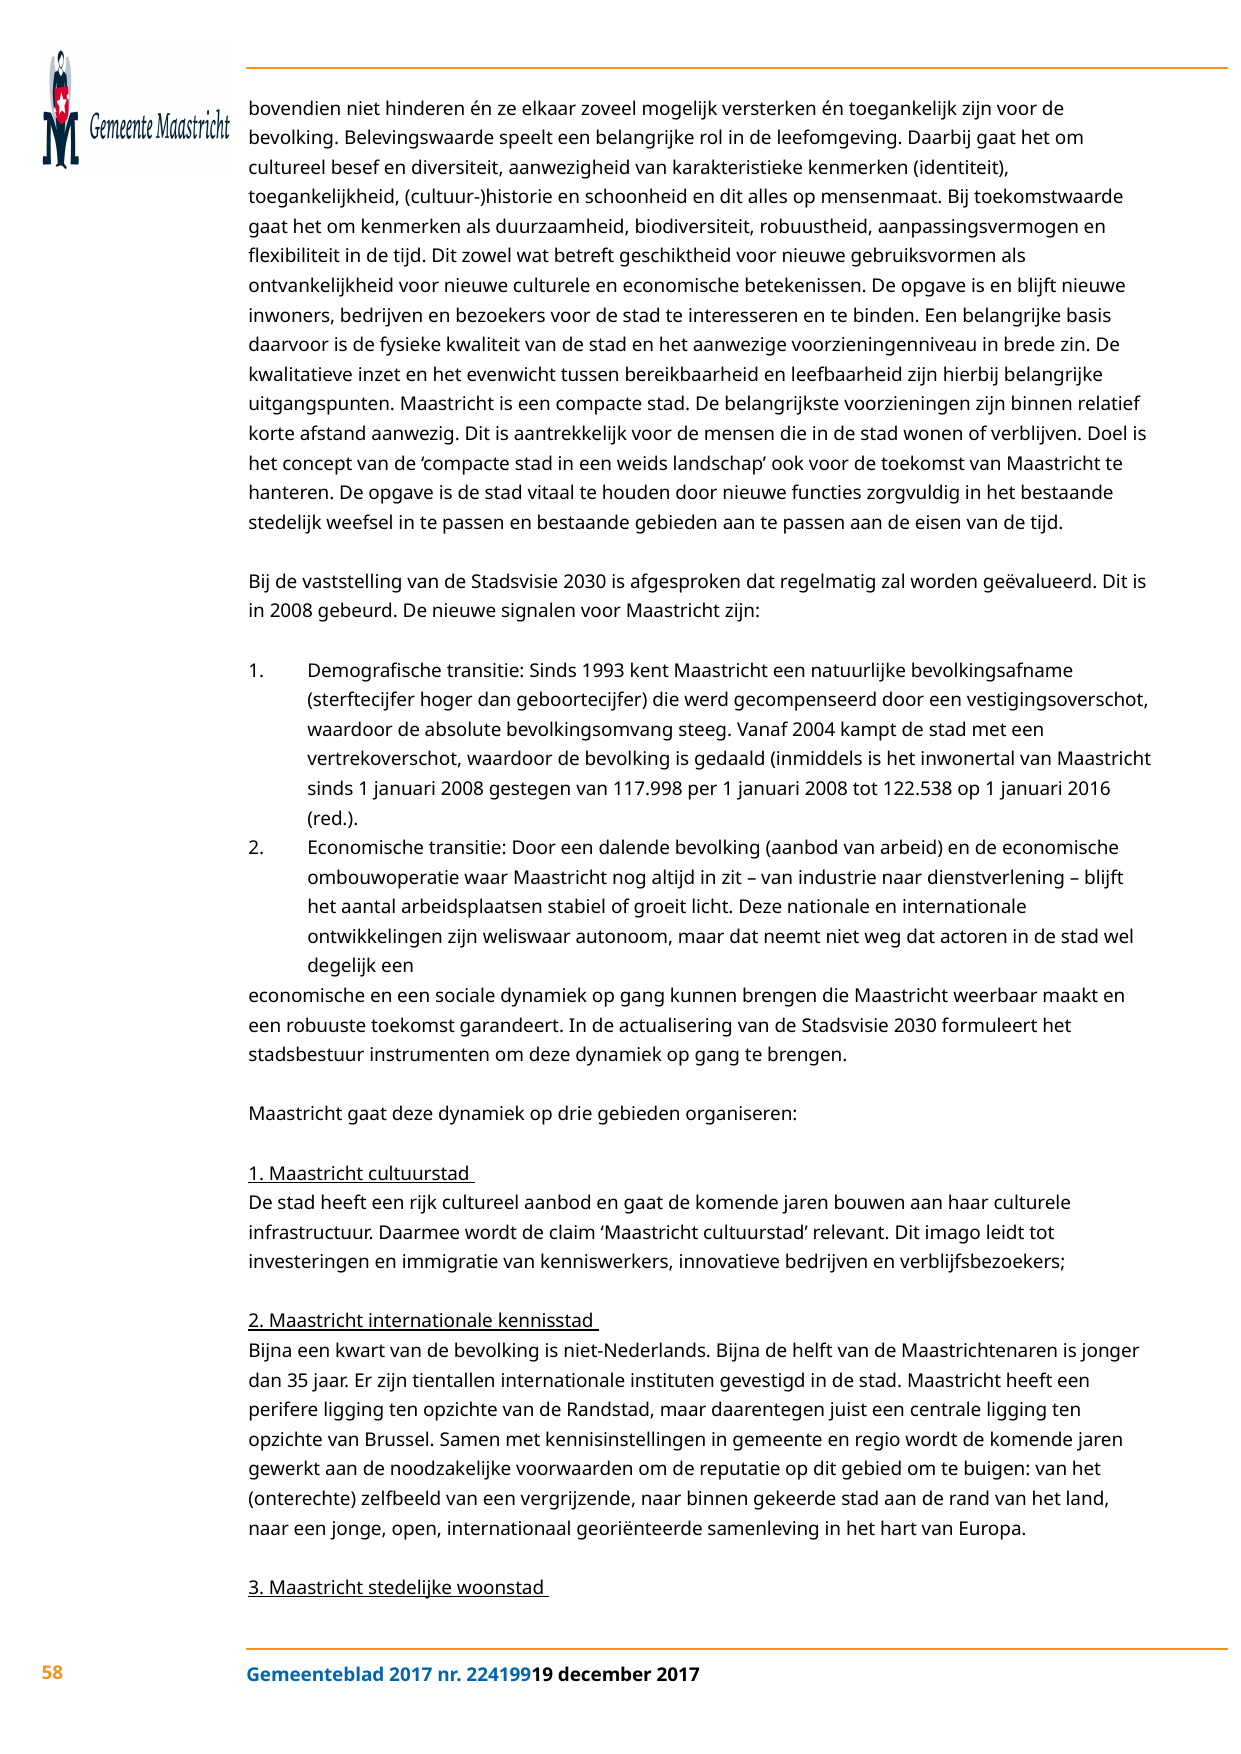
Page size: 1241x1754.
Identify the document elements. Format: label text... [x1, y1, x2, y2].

text bovendien niet hinderen én ze elkaar zoveel mogelijk versterken én toegankelijk zijn voor de bevolking. Belevingswaarde speelt een belangrijke rol in de leefomgeving. Daarbij gaat het om cultureel besef en diversiteit, aanwezigheid van karakteristieke kenmerken (identiteit), toegankelijkheid, (cultuur-)historie en schoonheid en dit alles op mensenmaat. Bij toekomstwaarde gaat het om kenmerken als duurzaamheid, biodiversiteit, robuustheid, aanpassingsvermogen en flexibiliteit in de tijd. Dit zowel wat betreft geschiktheid voor nieuwe gebruiksvormen als ontvankelijkheid voor nieuwe culturele en economische betekenissen. De opgave is en blijft nieuwe inwoners, bedrijven en bezoekers voor de stad te interesseren en te binden. Een belangrijke basis daarvoor is de fysieke kwaliteit van de stad en het aanwezige voorzieningenniveau in brede zin. De kwalitatieve inzet en het evenwicht tussen bereikbaarheid en leefbaarheid zijn hierbij belangrijke uitgangspunten. Maastricht is een compacte stad. De belangrijkste voorzieningen zijn binnen relatief korte afstand aanwezig. Dit is aantrekkelijk voor de mensen die in de stad wonen of verblijven. Doel is het concept van de ‘compacte stad in een weids landschap’ ook voor de toekomst van Maastricht te hanteren. De opgave is de stad vitaal te houden door nieuwe functies zorgvuldig in het bestaande stedelijk weefsel in te passen en bestaande gebieden aan te passen aan de eisen van de tijd. [248, 95, 1152, 535]
list Economische transitie: Door een dalende bevolking (aanbod van arbeid) en de economische ombouwoperatie waar Maastricht nog altijd in zit – van industrie naar dienstverlening – blijft het aantal arbeidsplaatsen stabiel of groeit licht. Deze nationale en internationale ontwikkelingen zijn weliswaar autonoom, maar dat neemt niet weg dat actoren in de stad wel degelijk een [248, 834, 1152, 978]
text Bij de vaststelling van de Stadsvisie 2030 is afgesproken dat regelmatig zal worden geëvalueerd. Dit is in 2008 gebeurd. De nieuwe signalen voor Maastricht zijn: [248, 568, 1152, 623]
text Bijna een kwart van de bevolking is niet-Nederlands. Bijna de helft van de Maastrichtenaren is jonger dan 35 jaar. Er zijn tientallen internationale instituten gevestigd in de stad. Maastricht heeft een perifere ligging ten opzichte van de Randstad, maar daarentegen juist een centrale ligging ten opzichte van Brussel. Samen met kennisinstellingen in gemeente en regio wordt de komende jaren gewerkt aan de noodzakelijke voorwaarden om de reputatie op dit gebied om te buigen: van het (onterechte) zelfbeeld van een vergrijzende, naar binnen gekeerde stad aan de rand van het land, naar een jonge, open, internationaal georiënteerde samenleving in het hart van Europa. [248, 1337, 1152, 1541]
text 1. Maastricht cultuurstad [248, 1160, 1152, 1186]
text 2. Maastricht internationale kennisstad [248, 1308, 1152, 1333]
picture [41, 47, 231, 172]
text 3. Maastricht stedelijke woonstad [248, 1574, 1152, 1600]
list Demografische transitie: Sinds 1993 kent Maastricht een natuurlijke bevolkingsafname (sterftecijfer hoger dan geboortecijfer) die werd gecompenseerd door een vestigingsoverschot, waardoor de absolute bevolkingsomvang steeg. Vanaf 2004 kampt de stad met een vertrekoverschot, waardoor de bevolking is gedaald (inmiddels is het inwonertal van Maastricht sinds 1 januari 2008 gestegen van 117.998 per 1 januari 2008 tot 122.538 op 1 januari 2016 (red.). [248, 657, 1152, 831]
text Maastricht gaat deze dynamiek op drie gebieden organiseren: [248, 1101, 1152, 1126]
text De stad heeft een rijk cultureel aanbod en gaat de komende jaren bouwen aan haar culturele infrastructuur. Daarmee wordt de claim ‘Maastricht cultuurstad’ relevant. Dit imago leidt tot investeringen en immigratie van kenniswerkers, innovatieve bedrijven en verblijfsbezoekers; [248, 1189, 1152, 1274]
text economische en een sociale dynamiek op gang kunnen brengen die Maastricht weerbaar maakt en een robuuste toekomst garandeert. In de actualisering van de Stadsvisie 2030 formuleert het stadsbestuur instrumenten om deze dynamiek op gang te brengen. [248, 982, 1152, 1067]
